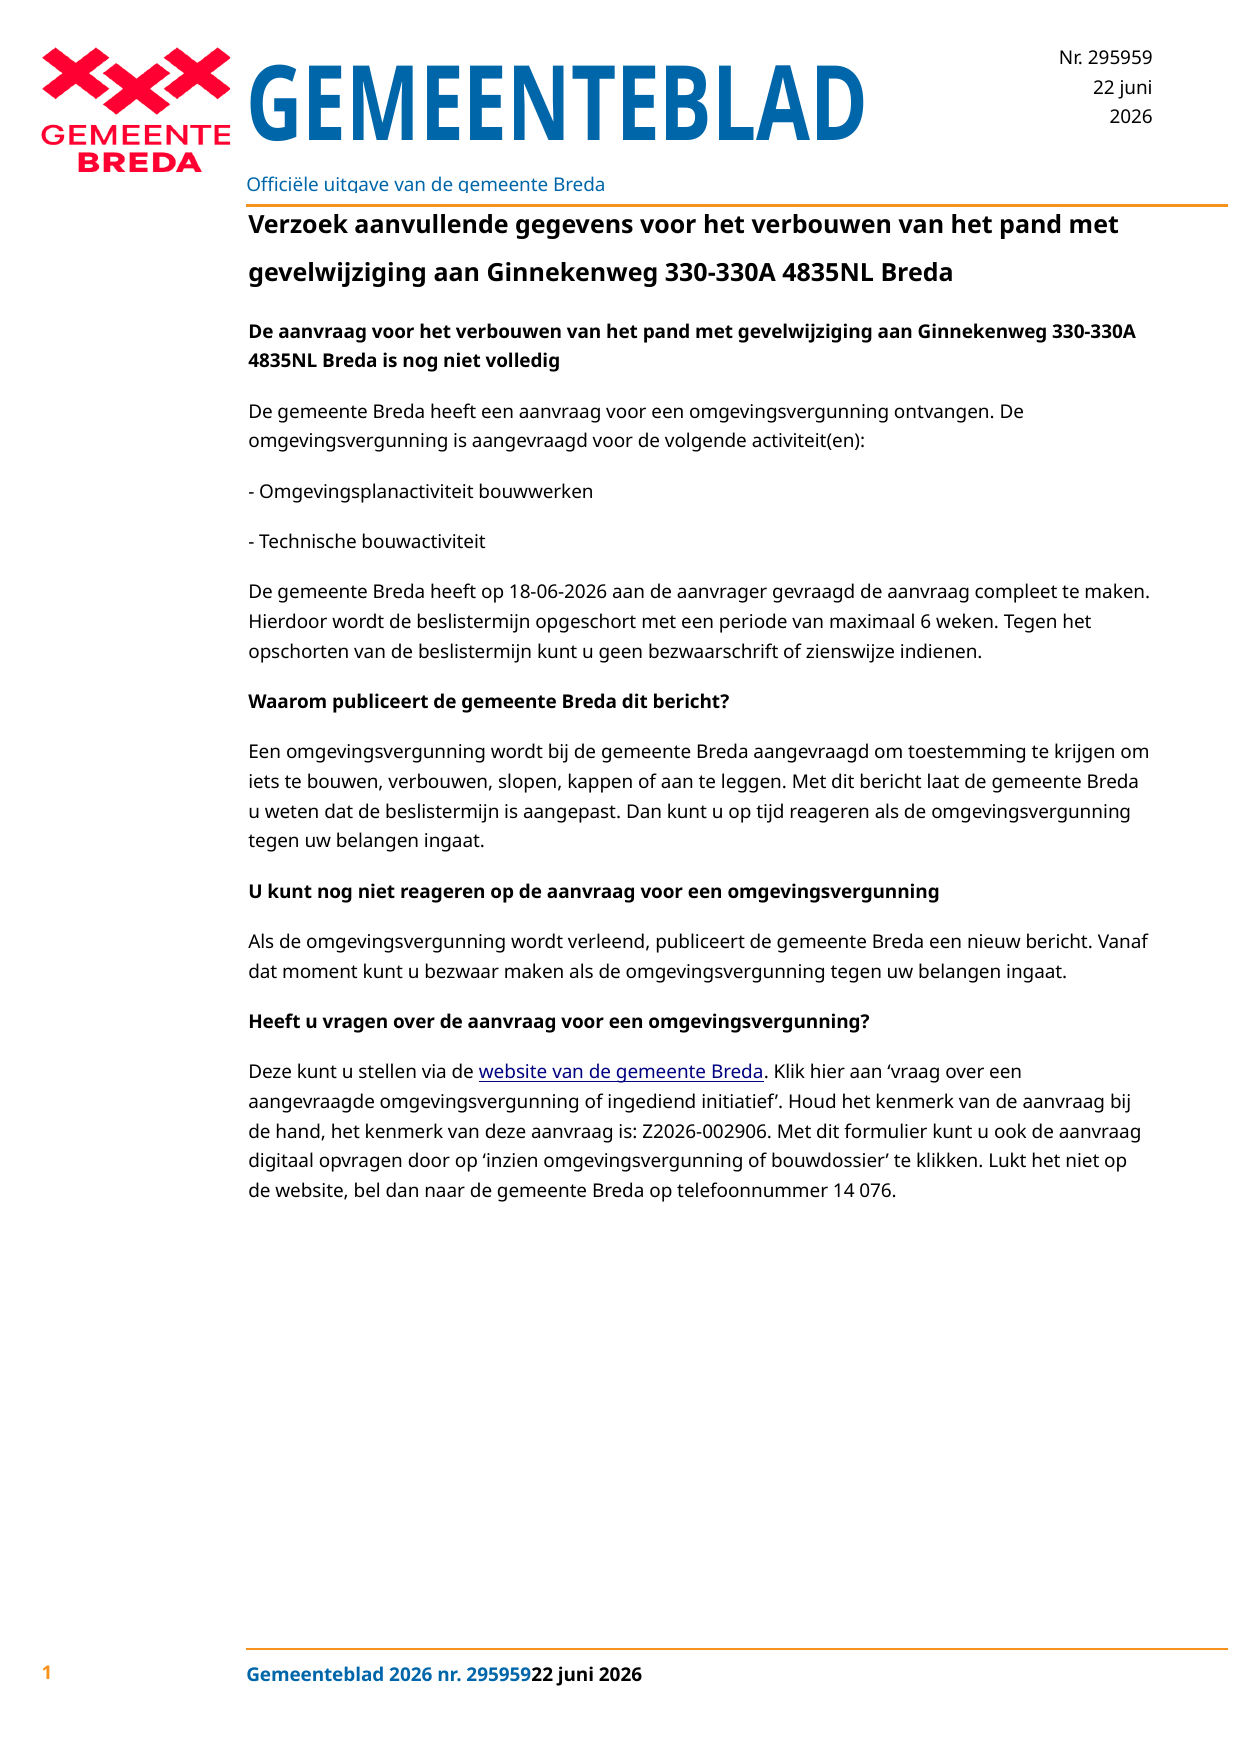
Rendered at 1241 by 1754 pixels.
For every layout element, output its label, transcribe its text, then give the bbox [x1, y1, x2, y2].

text Heeft u vragen over de aanvraag voor een omgevingsvergunning? [248, 1008, 1152, 1034]
text Verzoek aanvullende gegevens voor het verbouwen van het pand met gevelwijziging aan Ginnekenweg 330-330A 4835NL Breda [248, 207, 1152, 288]
text De aanvraag voor het verbouwen van het pand met gevelwijziging aan Ginnekenweg 330-330A 4835NL Breda is nog niet volledig [248, 318, 1152, 373]
text U kunt nog niet reageren op de aanvraag voor een omgevingsvergunning [248, 878, 1152, 904]
text De gemeente Breda heeft op 18-06-2026 aan de aanvrager gevraagd de aanvraag compleet te maken. Hierdoor wordt de beslistermijn opgeschort met een periode van maximaal 6 weken. Tegen het opschorten van de beslistermijn kunt u geen bezwaarschrift of zienswijze indienen. [248, 579, 1152, 664]
text - Omgevingsplanactiviteit bouwwerken [248, 478, 1152, 504]
text - Technische bouwactiviteit [248, 528, 1152, 554]
text Als de omgevingsvergunning wordt verleend, publiceert de gemeente Breda een nieuw bericht. Vanaf dat moment kunt u bezwaar maken als de omgevingsvergunning tegen uw belangen ingaat. [248, 928, 1152, 984]
text Een omgevingsvergunning wordt bij de gemeente Breda aangevraagd om toestemming te krijgen om iets te bouwen, verbouwen, slopen, kappen of aan te leggen. Met dit bericht laat de gemeente Breda u weten dat de beslistermijn is aangepast. Dan kunt u op tijd reageren als de omgevingsvergunning tegen uw belangen ingaat. [248, 739, 1152, 853]
picture [41, 47, 231, 172]
text De gemeente Breda heeft een aanvraag voor een omgevingsvergunning ontvangen. De omgevingsvergunning is aangevraagd voor de volgende activiteit(en): [248, 398, 1152, 453]
text Waarom publiceert de gemeente Breda dit bericht? [248, 688, 1152, 714]
text Deze kunt u stellen via de website van de gemeente Breda. Klik hier aan ‘vraag over een aangevraagde omgevingsvergunning of ingediend initiatief’. Houd het kenmerk van de aanvraag bij de hand, het kenmerk van deze aanvraag is: Z2026-002906. Met dit formulier kunt u ook de aanvraag digitaal opvragen door op ‘inzien omgevingsvergunning of bouwdossier’ te klikken. Lukt het niet op de website, bel dan naar de gemeente Breda op telefoonnummer 14 076. [248, 1059, 1152, 1203]
